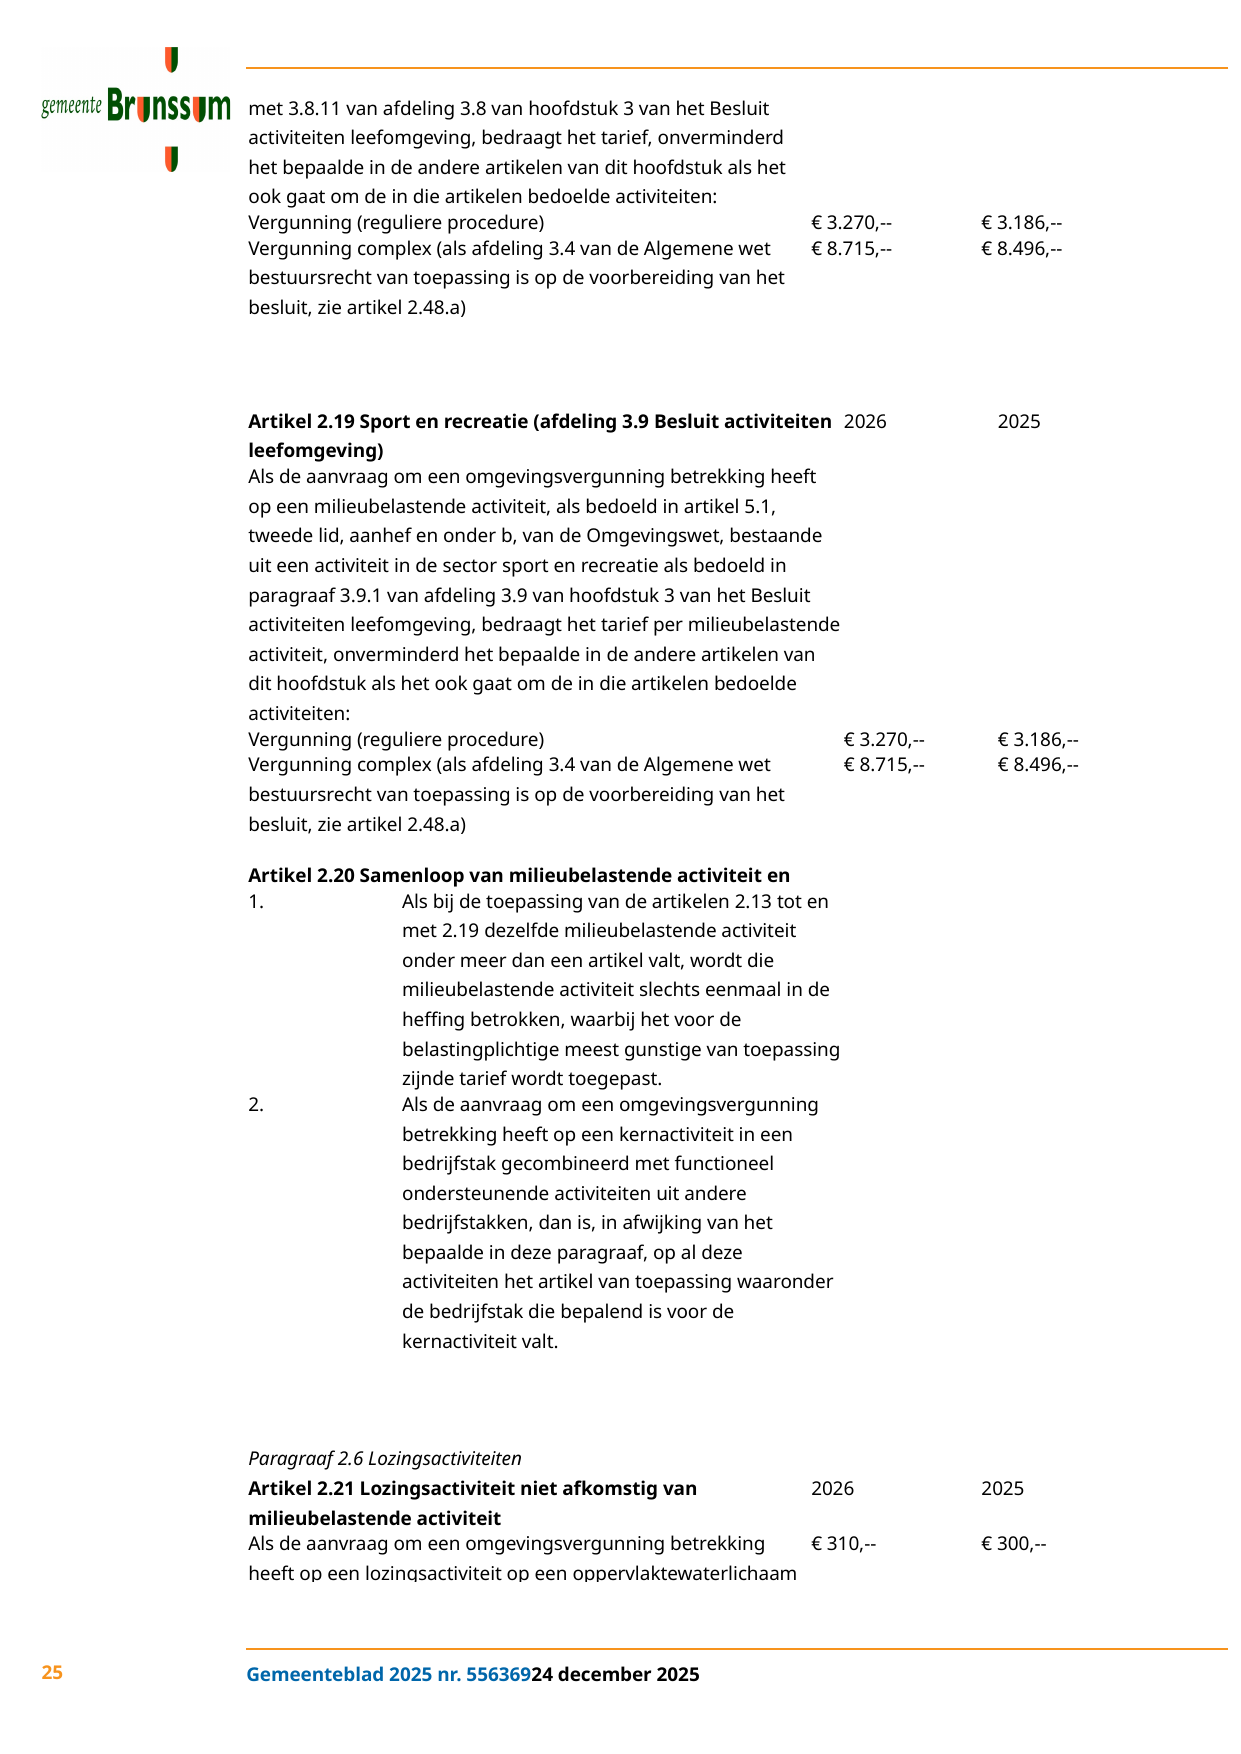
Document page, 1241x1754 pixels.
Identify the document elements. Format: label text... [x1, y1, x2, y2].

table_cell Als bij de toepassing van de artikelen 2.13 tot en met 2.19 dezelfde milieubelastende activiteit onder meer dan een artikel valt, wordt die milieubelastende activiteit slechts eenmaal in de heffing betrokken, waarbij het voor de belastingplichtige meest gunstige van toepassing zijnde tarief wordt toegepast. [402, 888, 844, 1091]
table_cell 2. [248, 1091, 402, 1353]
table_cell [981, 95, 1152, 209]
table_cell € 3.270,-- [844, 726, 998, 752]
table_cell Als de aanvraag om een omgevingsvergunning betrekking heeft op een kernactiviteit in een bedrijfstak gecombineerd met functioneel ondersteunende activiteiten uit andere bedrijfstakken, dan is, in afwijking van het bepaalde in deze paragraaf, op al deze activiteiten het artikel van toepassing waaronder de bedrijfstak die bepalend is voor de kernactiviteit valt. [402, 1091, 844, 1353]
table_cell 1. [248, 888, 402, 1091]
table_cell [844, 836, 998, 862]
table_cell € 8.496,-- [998, 752, 1152, 836]
table_cell € 8.715,-- [844, 752, 998, 836]
table_cell Vergunning complex (als afdeling 3.4 van de Algemene wet bestuursrecht van toepassing is op de voorbereiding van het besluit, zie artikel 2.48.a) [248, 235, 811, 320]
table_cell [998, 1091, 1152, 1353]
table_cell € 310,-- [811, 1531, 981, 1582]
table_cell [998, 862, 1152, 888]
table_cell [998, 464, 1152, 726]
table_cell [844, 1091, 998, 1353]
table_cell [844, 888, 998, 1091]
table_header Artikel 2.21 Lozingsactiviteit niet afkomstig van milieubelastende activiteit [248, 1475, 811, 1531]
table_header 2026 [844, 408, 998, 463]
table_cell [844, 464, 998, 726]
table_header Artikel 2.19 Sport en recreatie (afdeling 3.9 Besluit activiteiten leefomgeving) [248, 408, 844, 463]
table_cell met 3.8.11 van afdeling 3.8 van hoofdstuk 3 van het Besluit activiteiten leefomgeving, bedraagt het tarief, onverminderd het bepaalde in de andere artikelen van dit hoofdstuk als het ook gaat om de in die artikelen bedoelde activiteiten: [248, 95, 811, 209]
table_cell Artikel 2.20 Samenloop van milieubelastende activiteit en [248, 862, 844, 888]
table_header 2025 [981, 1475, 1152, 1531]
table_cell Als de aanvraag om een omgevingsvergunning betrekking heeft op een lozingsactiviteit op een oppervlaktewaterlichaam [248, 1531, 811, 1582]
table_cell € 8.715,-- [811, 235, 981, 320]
table_cell [811, 95, 981, 209]
table_cell € 8.496,-- [981, 235, 1152, 320]
table_cell € 3.270,-- [811, 209, 981, 235]
table_cell € 3.186,-- [998, 726, 1152, 752]
table_cell [844, 862, 998, 888]
table_cell [811, 320, 981, 346]
table_cell Als de aanvraag om een omgevingsvergunning betrekking heeft op een milieubelastende activiteit, als bedoeld in artikel 5.1, tweede lid, aanhef en onder b, van de Omgevingswet, bestaande uit een activiteit in de sector sport en recreatie als bedoeld in paragraaf 3.9.1 van afdeling 3.9 van hoofdstuk 3 van het Besluit activiteiten leefomgeving, bedraagt het tarief per milieubelastende activiteit, onverminderd het bepaalde in de andere artikelen van dit hoofdstuk als het ook gaat om de in die artikelen bedoelde activiteiten: [248, 464, 844, 726]
table_header 2026 [811, 1475, 981, 1531]
table_cell Vergunning (reguliere procedure) [248, 209, 811, 235]
table_cell [248, 320, 811, 346]
table_cell Vergunning complex (als afdeling 3.4 van de Algemene wet bestuursrecht van toepassing is op de voorbereiding van het besluit, zie artikel 2.48.a) [248, 752, 844, 836]
table_cell [981, 320, 1152, 346]
text Paragraaf 2.6 Lozingsactiviteiten [248, 1446, 1152, 1471]
table_cell [998, 888, 1152, 1091]
table_cell € 3.186,-- [981, 209, 1152, 235]
table_header 2025 [998, 408, 1152, 463]
table_cell € 300,-- [981, 1531, 1152, 1582]
picture [41, 47, 231, 172]
table_cell [998, 836, 1152, 862]
table_cell Vergunning (reguliere procedure) [248, 726, 844, 752]
table_cell [248, 836, 844, 862]
